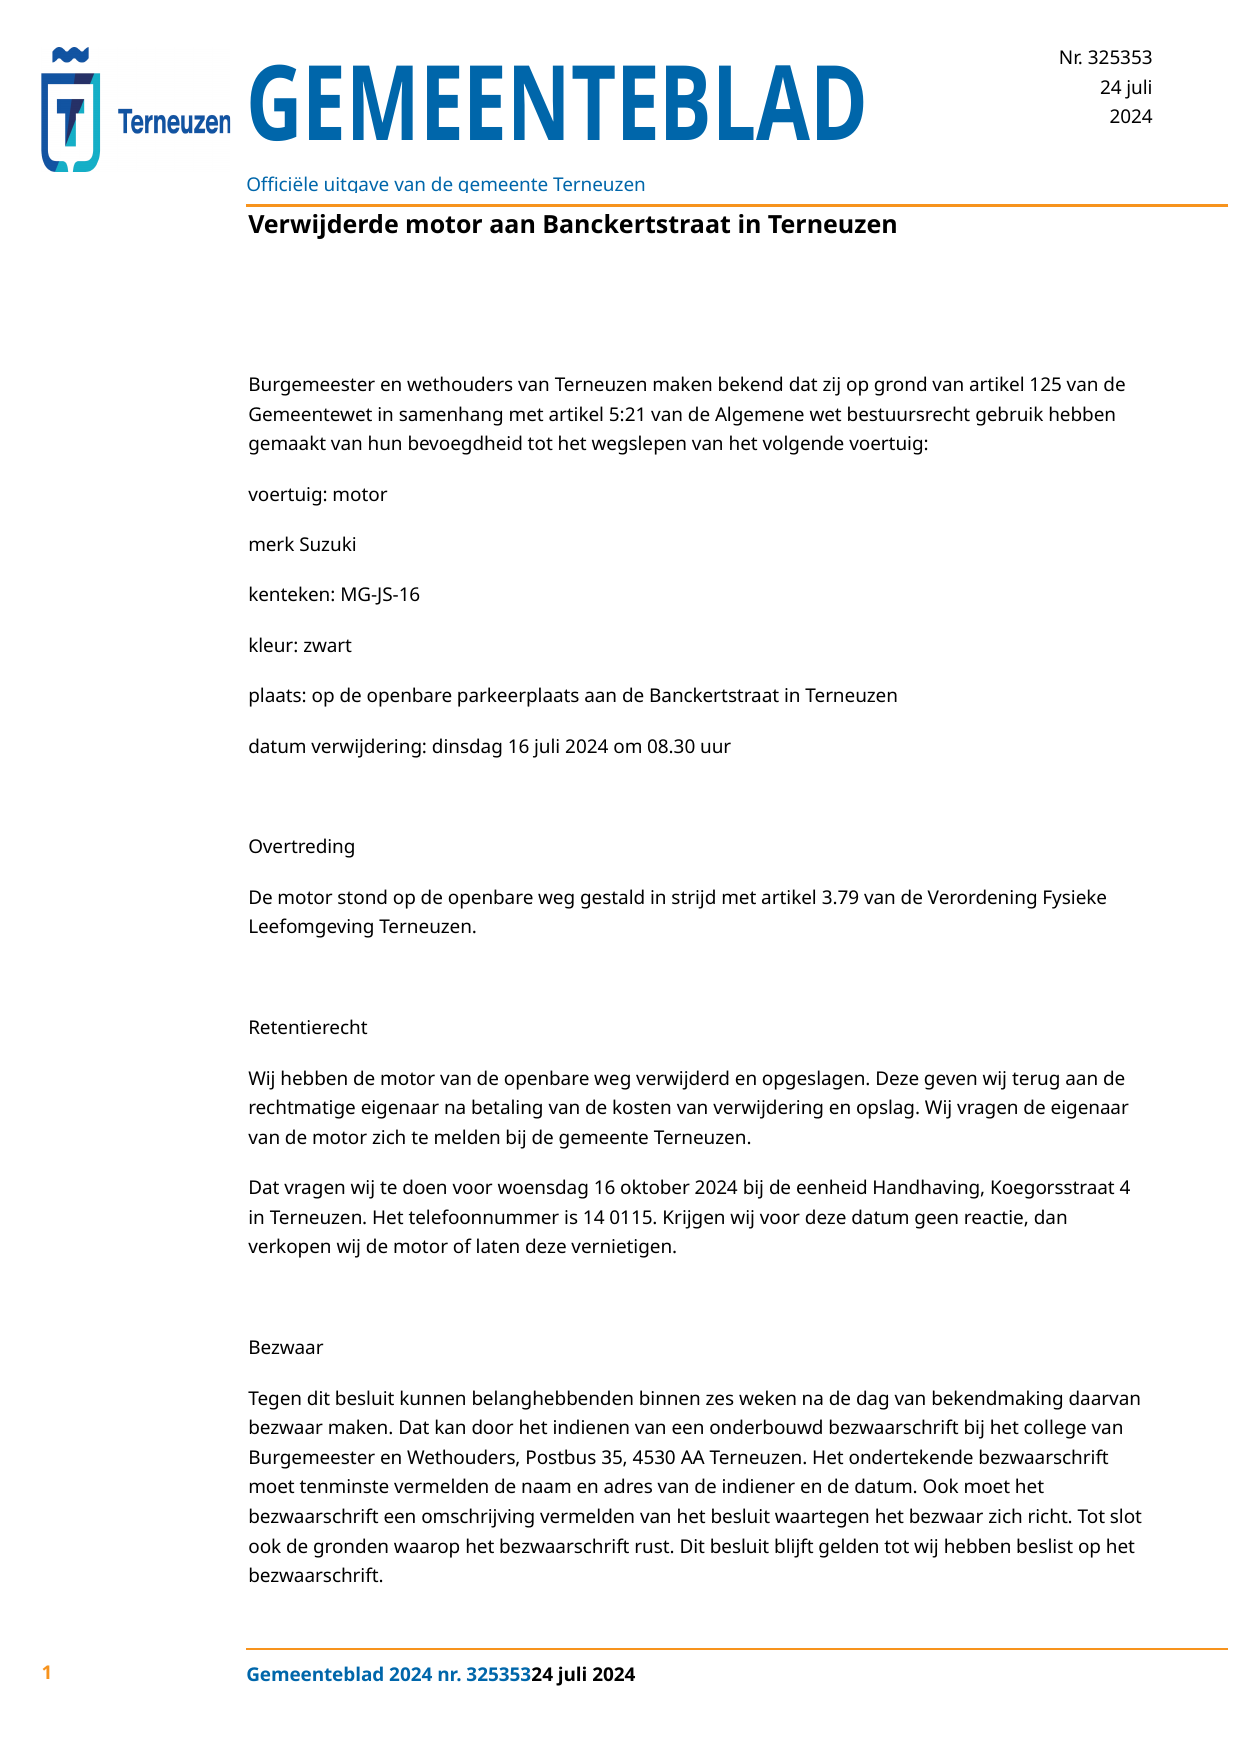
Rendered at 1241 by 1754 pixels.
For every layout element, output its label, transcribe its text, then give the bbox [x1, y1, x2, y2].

text voertuig: motor [248, 481, 1152, 506]
text datum verwijdering: dinsdag 16 juli 2024 om 08.30 uur [248, 733, 1152, 758]
text Bezwaar [248, 1334, 1152, 1360]
text kenteken: MG-JS-16 [248, 582, 1152, 607]
text plaats: op de openbare parkeerplaats aan de Banckertstraat in Terneuzen [248, 682, 1152, 708]
text Dat vragen wij te doen voor woensdag 16 oktober 2024 bij de eenheid Handhaving, Koegorsstraat 4 in Terneuzen. Het telefoonnummer is 14 0115. Krijgen wij voor deze datum geen reactie, dan verkopen wij de motor of laten deze vernietigen. [248, 1174, 1152, 1259]
text Retentierecht [248, 1014, 1152, 1040]
text Verwijderde motor aan Banckertstraat in Terneuzen [248, 207, 1152, 241]
text De motor stond op de openbare weg gestald in strijd met artikel 3.79 van de Verordening Fysieke Leefomgeving Terneuzen. [248, 884, 1152, 939]
picture [41, 47, 231, 172]
text Tegen dit besluit kunnen belanghebbenden binnen zes weken na de dag van bekendmaking daarvan bezwaar maken. Dat kan door het indienen van een onderbouwd bezwaarschrift bij het college van Burgemeester en Wethouders, Postbus 35, 4530 AA Terneuzen. Het ondertekende bezwaarschrift moet tenminste vermelden de naam en adres van de indiener en de datum. Ook moet het bezwaarschrift een omschrijving vermelden van het besluit waartegen het bezwaar zich richt. Tot slot ook de gronden waarop het bezwaarschrift rust. Dit besluit blijft gelden tot wij hebben beslist op het bezwaarschrift. [248, 1385, 1152, 1588]
text Burgemeester en wethouders van Terneuzen maken bekend dat zij op grond van artikel 125 van de Gemeentewet in samenhang met artikel 5:21 van de Algemene wet bestuursrecht gebruik hebben gemaakt van hun bevoegdheid tot het wegslepen van het volgende voertuig: [248, 371, 1152, 456]
text Overtreding [248, 834, 1152, 859]
text merk Suzuki [248, 531, 1152, 557]
text Wij hebben de motor van de openbare weg verwijderd en opgeslagen. Deze geven wij terug aan de rechtmatige eigenaar na betaling van de kosten van verwijdering en opslag. Wij vragen de eigenaar van de motor zich te melden bij de gemeente Terneuzen. [248, 1065, 1152, 1150]
text kleur: zwart [248, 632, 1152, 658]
